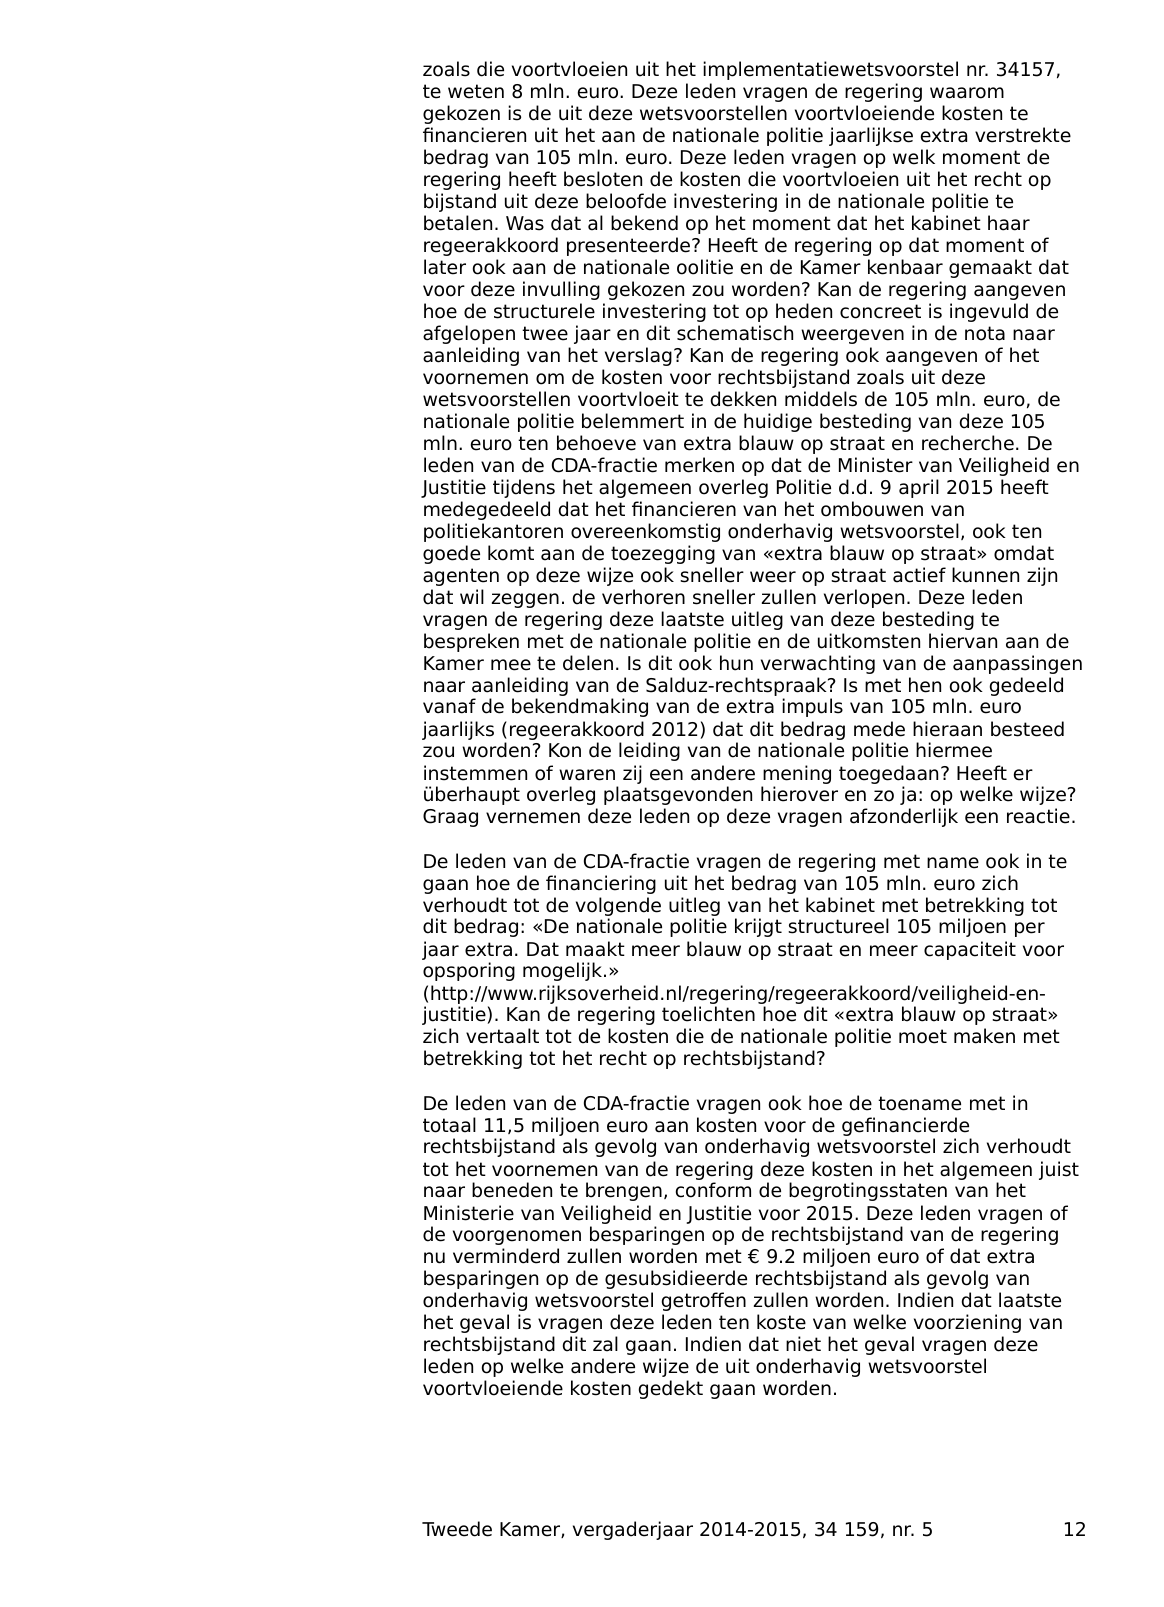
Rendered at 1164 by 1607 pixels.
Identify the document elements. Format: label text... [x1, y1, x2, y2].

text zoals die voortvloeien uit het implementatiewetsvoorstel nr. 34157, te weten 8 mln. euro. Deze leden vragen de regering waarom gekozen is de uit deze wetsvoorstellen voortvloeiende kosten te financieren uit het aan de nationale politie jaarlijkse extra verstrekte bedrag van 105 mln. euro. Deze leden vragen op welk moment de regering heeft besloten de kosten die voortvloeien uit het recht op bijstand uit deze beloofde investering in de nationale politie te betalen. Was dat al bekend op het moment dat het kabinet haar regeerakkoord presenteerde? Heeft de regering op dat moment of later ook aan de nationale oolitie en de Kamer kenbaar gemaakt dat voor deze invulling gekozen zou worden? Kan de regering aangeven hoe de structurele investering tot op heden concreet is ingevuld de afgelopen twee jaar en dit schematisch weergeven in de nota naar aanleiding van het verslag? Kan de regering ook aangeven of het voornemen om de kosten voor rechtsbijstand zoals uit deze wetsvoorstellen voortvloeit te dekken middels de 105 mln. euro, de nationale politie belemmert in de huidige besteding van deze 105 mln. euro ten behoeve van extra blauw op straat en recherche. De leden van de CDA-fractie merken op dat de Minister van Veiligheid en Justitie tijdens het algemeen overleg Politie d.d. 9 april 2015 heeft medegedeeld dat het financieren van het ombouwen van politiekantoren overeenkomstig onderhavig wetsvoorstel, ook ten goede komt aan de toezegging van «extra blauw op straat» omdat agenten op deze wijze ook sneller weer op straat actief kunnen zijn dat wil zeggen. de verhoren sneller zullen verlopen. Deze leden vragen de regering deze laatste uitleg van deze besteding te bespreken met de nationale politie en de uitkomsten hiervan aan de Kamer mee te delen. Is dit ook hun verwachting van de aanpassingen naar aanleiding van de Salduz-rechtspraak? Is met hen ook gedeeld vanaf de bekendmaking van de extra impuls van 105 mln. euro jaarlijks (regeerakkoord 2012) dat dit bedrag mede hieraan besteed zou worden? Kon de leiding van de nationale politie hiermee instemmen of waren zij een andere mening toegedaan? Heeft er überhaupt overleg plaatsgevonden hierover en zo ja: op welke wijze? Graag vernemen deze leden op deze vragen afzonderlijk een reactie. [422, 59, 1087, 828]
text De leden van de CDA-fractie vragen ook hoe de toename met in totaal 11,5 miljoen euro aan kosten voor de gefinancierde rechtsbijstand als gevolg van onderhavig wetsvoorstel zich verhoudt tot het voornemen van de regering deze kosten in het algemeen juist naar beneden te brengen, conform de begrotingsstaten van het Ministerie van Veiligheid en Justitie voor 2015. Deze leden vragen of de voorgenomen besparingen op de rechtsbijstand van de regering nu verminderd zullen worden met € 9.2 miljoen euro of dat extra besparingen op de gesubsidieerde rechtsbijstand als gevolg van onderhavig wetsvoorstel getroffen zullen worden. Indien dat laatste het geval is vragen deze leden ten koste van welke voorziening van rechtsbijstand dit zal gaan. Indien dat niet het geval vragen deze leden op welke andere wijze de uit onderhavig wetsvoorstel voortvloeiende kosten gedekt gaan worden. [422, 1092, 1087, 1400]
text De leden van de CDA-fractie vragen de regering met name ook in te gaan hoe de financiering uit het bedrag van 105 mln. euro zich verhoudt tot de volgende uitleg van het kabinet met betrekking tot dit bedrag: «De nationale politie krijgt structureel 105 miljoen per jaar extra. Dat maakt meer blauw op straat en meer capaciteit voor opsporing mogelijk.» (http://www.rijksoverheid.nl/regering/regeerakkoord/veiligheid-en-justitie). Kan de regering toelichten hoe dit «extra blauw op straat» zich vertaalt tot de kosten die de nationale politie moet maken met betrekking tot het recht op rechtsbijstand? [422, 851, 1087, 1070]
